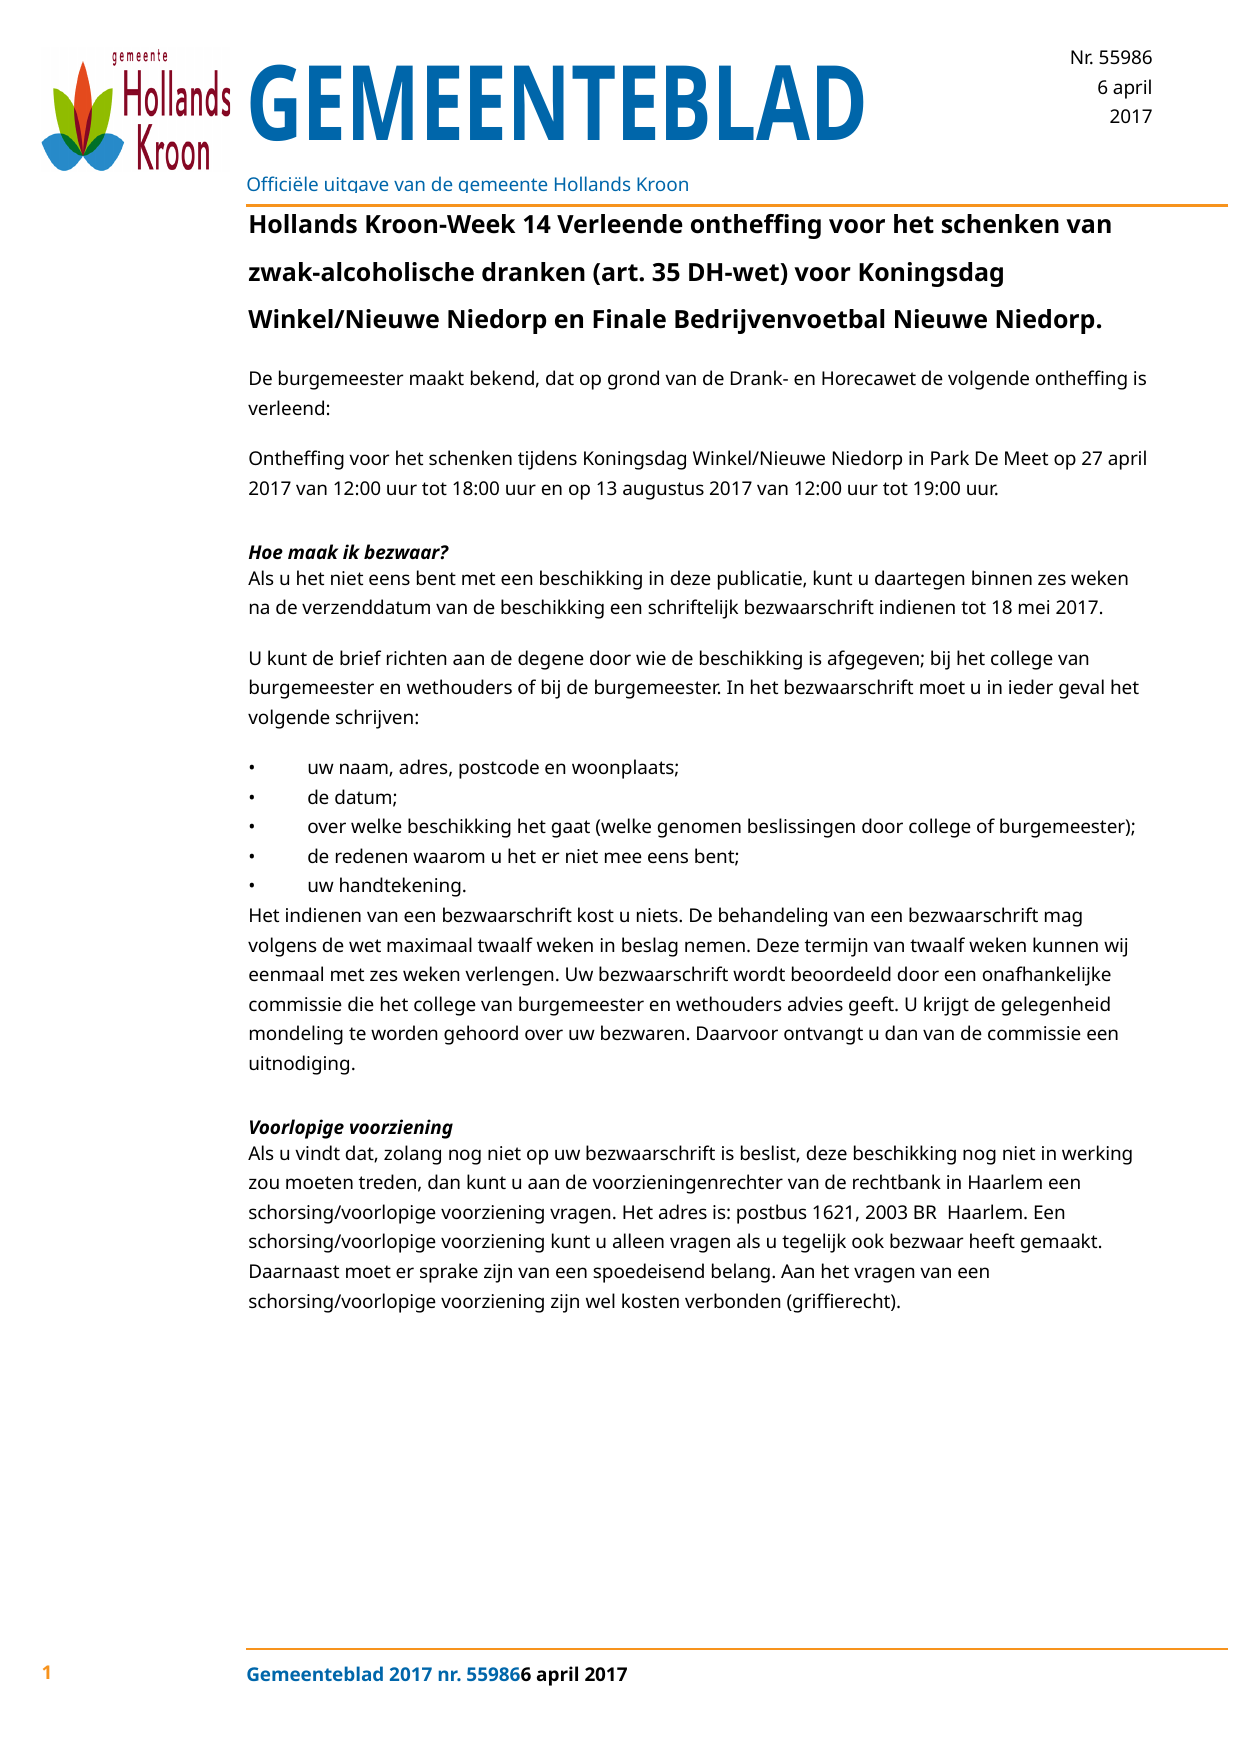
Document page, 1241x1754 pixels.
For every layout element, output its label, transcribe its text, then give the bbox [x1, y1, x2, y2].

list over welke beschikking het gaat (welke genomen beslissingen door college of burgemeester); [248, 813, 1152, 839]
list uw handtekening. [248, 873, 1152, 898]
text Hoe maak ik bezwaar? [248, 539, 1152, 565]
text U kunt de brief richten aan de degene door wie de beschikking is afgegeven; bij het college van burgemeester en wethouders of bij de burgemeester. In het bezwaarschrift moet u in ieder geval het volgende schrijven: [248, 645, 1152, 730]
picture [41, 47, 231, 172]
text Voorlopige voorziening [248, 1114, 1152, 1140]
list de datum; [248, 784, 1152, 810]
list uw naam, adres, postcode en woonplaats; [248, 754, 1152, 780]
text Als u het niet eens bent met een beschikking in deze publicatie, kunt u daartegen binnen zes weken na de verzenddatum van de beschikking een schriftelijk bezwaarschrift indienen tot 18 mei 2017. [248, 565, 1152, 620]
text De burgemeester maakt bekend, dat op grond van de Drank- en Horecawet de volgende ontheffing is verleend: [248, 366, 1152, 421]
text Als u vindt dat, zolang nog niet op uw bezwaarschrift is beslist, deze beschikking nog niet in werking zou moeten treden, dan kunt u aan de voorzieningenrechter van de rechtbank in Haarlem een schorsing/voorlopige voorziening vragen. Het adres is: postbus 1621, 2003 BR Haarlem. Een schorsing/voorlopige voorziening kunt u alleen vragen als u tegelijk ook bezwaar heeft gemaakt. Daarnaast moet er sprake zijn van een spoedeisend belang. Aan het vragen van een schorsing/voorlopige voorziening zijn wel kosten verbonden (griffierecht). [248, 1140, 1152, 1313]
text Hollands Kroon-Week 14 Verleende ontheffing voor het schenken van zwak-alcoholische dranken (art. 35 DH-wet) voor Koningsdag Winkel/Nieuwe Niedorp en Finale Bedrijvenvoetbal Nieuwe Niedorp. [248, 207, 1152, 336]
text Ontheffing voor het schenken tijdens Koningsdag Winkel/Nieuwe Niedorp in Park De Meet op 27 april 2017 van 12:00 uur tot 18:00 uur en op 13 augustus 2017 van 12:00 uur tot 19:00 uur. [248, 446, 1152, 501]
text Het indienen van een bezwaarschrift kost u niets. De behandeling van een bezwaarschrift mag volgens de wet maximaal twaalf weken in beslag nemen. Deze termijn van twaalf weken kunnen wij eenmaal met zes weken verlengen. Uw bezwaarschrift wordt beoordeeld door een onafhankelijke commissie die het college van burgemeester en wethouders advies geeft. U krijgt de gelegenheid mondeling te worden gehoord over uw bezwaren. Daarvoor ontvangt u dan van de commissie een uitnodiging. [248, 902, 1152, 1076]
list de redenen waarom u het er niet mee eens bent; [248, 843, 1152, 869]
